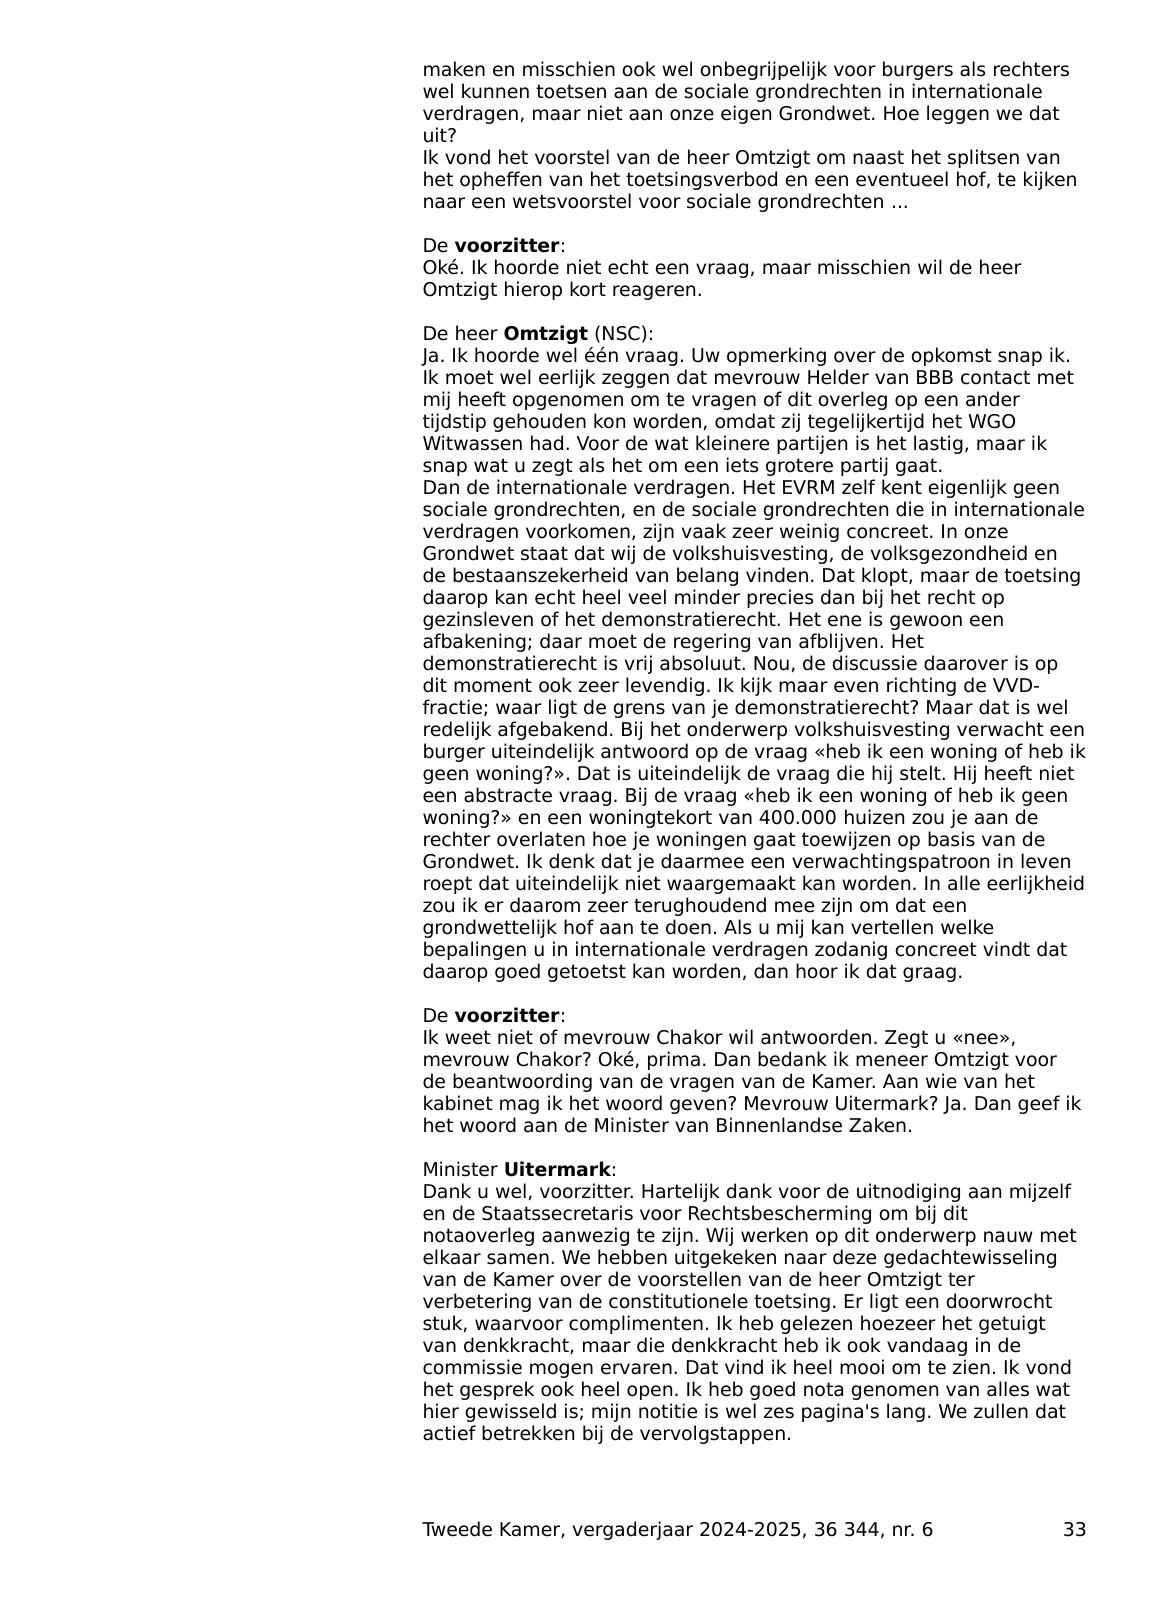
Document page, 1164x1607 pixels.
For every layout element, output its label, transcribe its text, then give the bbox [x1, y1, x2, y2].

text Dan de internationale verdragen. Het EVRM zelf kent eigenlijk geen sociale grondrechten, en de sociale grondrechten die in internationale verdragen voorkomen, zijn vaak zeer weinig concreet. In onze Grondwet staat dat wij de volkshuisvesting, de volksgezondheid en de bestaanszekerheid van belang vinden. Dat klopt, maar de toetsing daarop kan echt heel veel minder precies dan bij het recht op gezinsleven of het demonstratierecht. Het ene is gewoon een afbakening; daar moet de regering van afblijven. Het demonstratierecht is vrij absoluut. Nou, de discussie daarover is op dit moment ook zeer levendig. Ik kijk maar even richting de VVD-fractie; waar ligt de grens van je demonstratierecht? Maar dat is wel redelijk afgebakend. Bij het onderwerp volkshuisvesting verwacht een burger uiteindelijk antwoord op de vraag «heb ik een woning of heb ik geen woning?». Dat is uiteindelijk de vraag die hij stelt. Hij heeft niet een abstracte vraag. Bij de vraag «heb ik een woning of heb ik geen woning?» en een woningtekort van 400.000 huizen zou je aan de rechter overlaten hoe je woningen gaat toewijzen op basis van de Grondwet. Ik denk dat je daarmee een verwachtingspatroon in leven roept dat uiteindelijk niet waargemaakt kan worden. In alle eerlijkheid zou ik er daarom zeer terughoudend mee zijn om dat een grondwettelijk hof aan te doen. Als u mij kan vertellen welke bepalingen u in internationale verdragen zodanig concreet vindt dat daarop goed getoetst kan worden, dan hoor ik dat graag. [422, 477, 1087, 983]
text Oké. Ik hoorde niet echt een vraag, maar misschien wil de heer Omtzigt hierop kort reageren. [422, 257, 1087, 301]
text Minister Uitermark: [422, 1159, 1087, 1181]
text maken en misschien ook wel onbegrijpelijk voor burgers als rechters wel kunnen toetsen aan de sociale grondrechten in internationale verdragen, maar niet aan onze eigen Grondwet. Hoe leggen we dat uit? [422, 59, 1087, 147]
text Ik vond het voorstel van de heer Omtzigt om naast het splitsen van het opheffen van het toetsingsverbod en een eventueel hof, te kijken naar een wetsvoorstel voor sociale grondrechten ... [422, 147, 1087, 213]
text Dank u wel, voorzitter. Hartelijk dank voor de uitnodiging aan mijzelf en de Staatssecretaris voor Rechtsbescherming om bij dit notaoverleg aanwezig te zijn. Wij werken op dit onderwerp nauw met elkaar samen. We hebben uitgekeken naar deze gedachtewisseling van de Kamer over de voorstellen van de heer Omtzigt ter verbetering van de constitutionele toetsing. Er ligt een doorwrocht stuk, waarvoor complimenten. Ik heb gelezen hoezeer het getuigt van denkkracht, maar die denkkracht heb ik ook vandaag in de commissie mogen ervaren. Dat vind ik heel mooi om te zien. Ik vond het gesprek ook heel open. Ik heb goed nota genomen van alles wat hier gewisseld is; mijn notitie is wel zes pagina's lang. We zullen dat actief betrekken bij de vervolgstappen. [422, 1181, 1087, 1444]
text Ja. Ik hoorde wel één vraag. Uw opmerking over de opkomst snap ik. Ik moet wel eerlijk zeggen dat mevrouw Helder van BBB contact met mij heeft opgenomen om te vragen of dit overleg op een ander tijdstip gehouden kon worden, omdat zij tegelijkertijd het WGO Witwassen had. Voor de wat kleinere partijen is het lastig, maar ik snap wat u zegt als het om een iets grotere partij gaat. [422, 345, 1087, 477]
text De voorzitter: [422, 1005, 1087, 1027]
text De heer Omtzigt (NSC): [422, 323, 1087, 345]
text Ik weet niet of mevrouw Chakor wil antwoorden. Zegt u «nee», mevrouw Chakor? Oké, prima. Dan bedank ik meneer Omtzigt voor de beantwoording van de vragen van de Kamer. Aan wie van het kabinet mag ik het woord geven? Mevrouw Uitermark? Ja. Dan geef ik het woord aan de Minister van Binnenlandse Zaken. [422, 1027, 1087, 1137]
text De voorzitter: [422, 235, 1087, 257]
